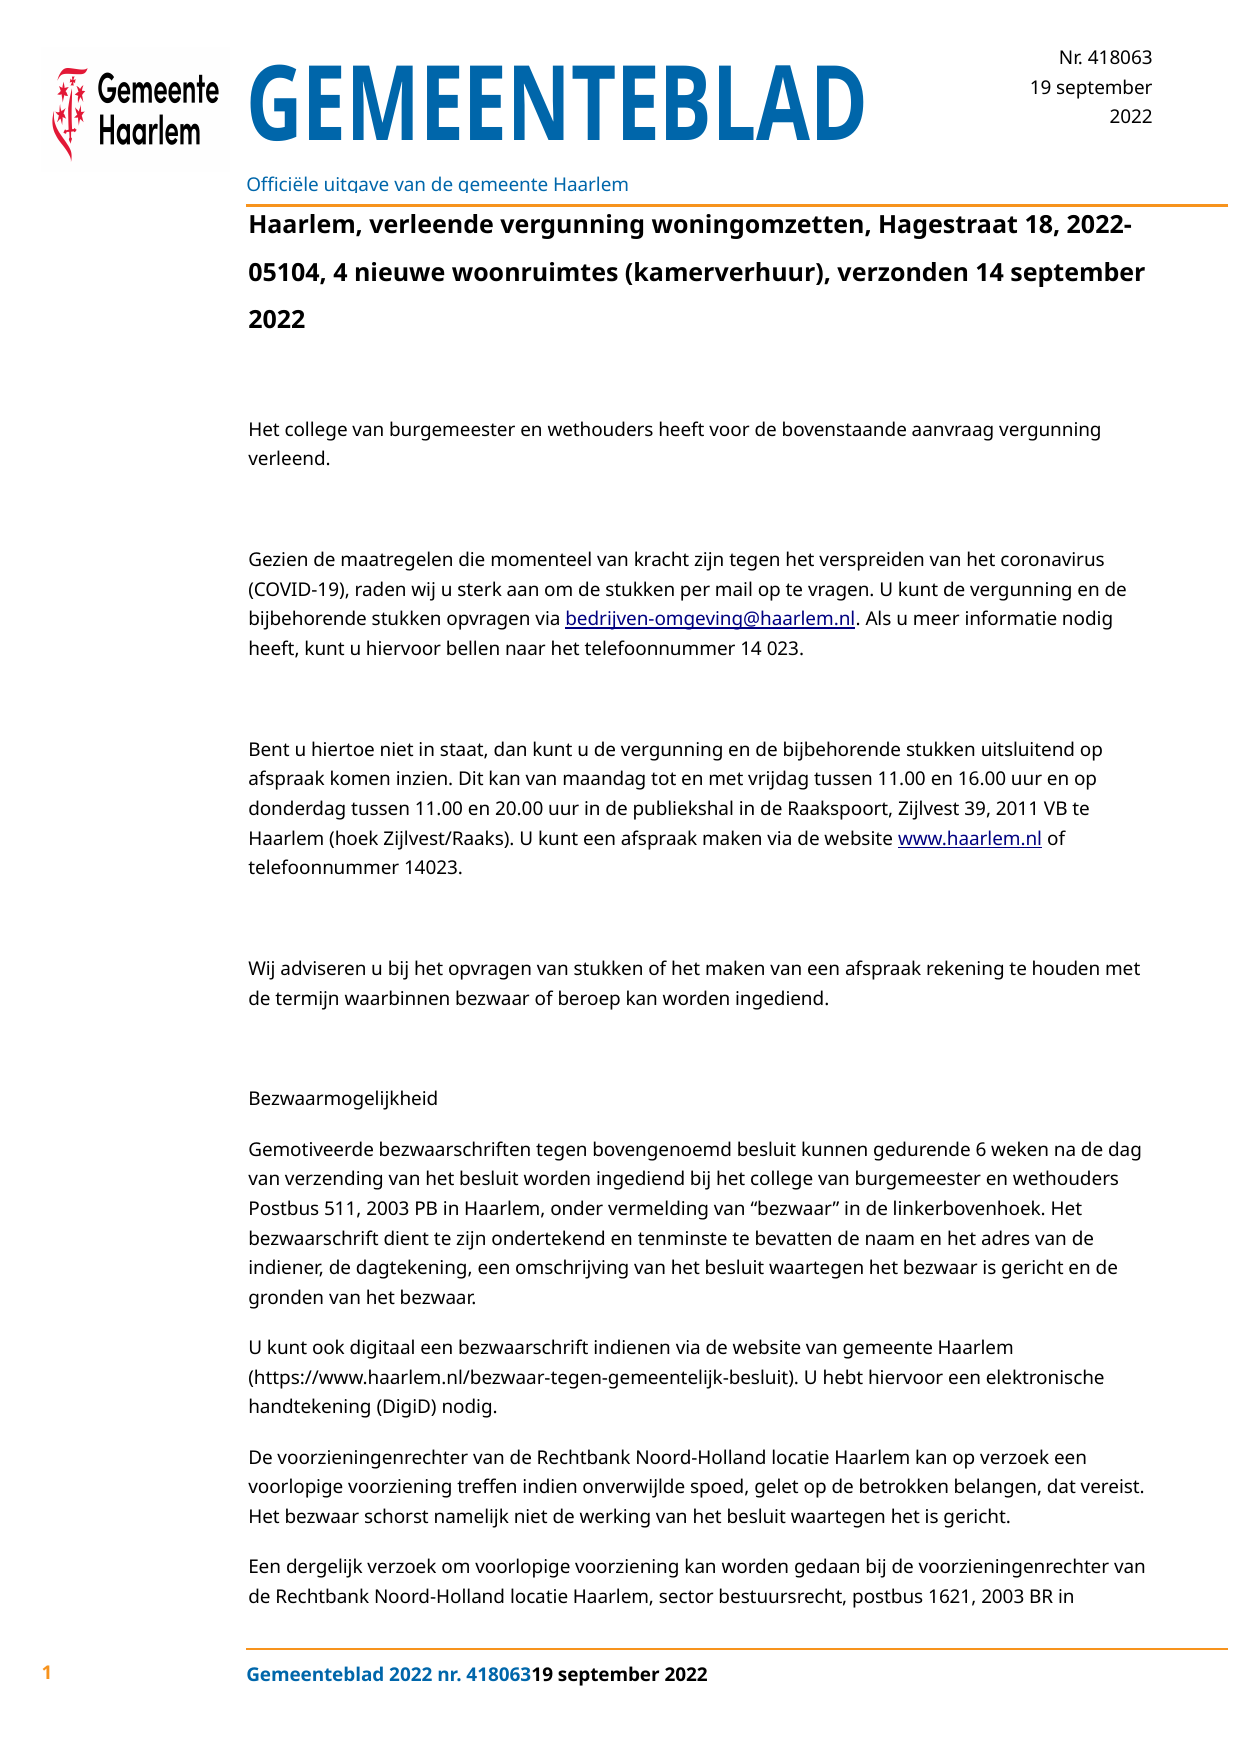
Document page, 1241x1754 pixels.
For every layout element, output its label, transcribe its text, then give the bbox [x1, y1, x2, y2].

text U kunt ook digitaal een bezwaarschrift indienen via de website van gemeente Haarlem (https://www.haarlem.nl/bezwaar-tegen-gemeentelijk-besluit). U hebt hiervoor een elektronische handtekening (DigiD) nodig. [248, 1334, 1152, 1419]
picture [41, 47, 231, 172]
text Wij adviseren u bij het opvragen van stukken of het maken van een afspraak rekening te houden met de termijn waarbinnen bezwaar of beroep kan worden ingediend. [248, 955, 1152, 1010]
text Het college van burgemeester en wethouders heeft voor de bovenstaande aanvraag vergunning verleend. [248, 416, 1152, 471]
text De voorzieningenrechter van de Rechtbank Noord-Holland locatie Haarlem kan op verzoek een voorlopige voorziening treffen indien onverwijlde spoed, gelet op de betrokken belangen, dat vereist. Het bezwaar schorst namelijk niet de werking van het besluit waartegen het is gericht. [248, 1444, 1152, 1529]
text Gemotiveerde bezwaarschriften tegen bovengenoemd besluit kunnen gedurende 6 weken na de dag van verzending van het besluit worden ingediend bij het college van burgemeester en wethouders Postbus 511, 2003 PB in Haarlem, onder vermelding van “bezwaar” in de linkerbovenhoek. Het bezwaarschrift dient te zijn ondertekend en tenminste te bevatten de naam en het adres van de indiener, de dagtekening, een omschrijving van het besluit waartegen het bezwaar is gericht en de gronden van het bezwaar. [248, 1136, 1152, 1309]
text Bezwaarmogelijkheid [248, 1086, 1152, 1111]
text Bent u hiertoe niet in staat, dan kunt u de vergunning en de bijbehorende stukken uitsluitend op afspraak komen inzien. Dit kan van maandag tot en met vrijdag tussen 11.00 en 16.00 uur en op donderdag tussen 11.00 en 20.00 uur in de publiekshal in de Raakspoort, Zijlvest 39, 2011 VB te Haarlem (hoek Zijlvest/Raaks). U kunt een afspraak maken via de website www.haarlem.nl of telefoonnummer 14023. [248, 736, 1152, 880]
text Een dergelijk verzoek om voorlopige voorziening kan worden gedaan bij de voorzieningenrechter van de Rechtbank Noord-Holland locatie Haarlem, sector bestuursrecht, postbus 1621, 2003 BR in [248, 1553, 1152, 1609]
text Gezien de maatregelen die momenteel van kracht zijn tegen het verspreiden van het coronavirus (COVID-19), raden wij u sterk aan om de stukken per mail op te vragen. U kunt de vergunning en de bijbehorende stukken opvragen via bedrijven-omgeving@haarlem.nl. Als u meer informatie nodig heeft, kunt u hiervoor bellen naar het telefoonnummer 14 023. [248, 546, 1152, 661]
text Haarlem, verleende vergunning woningomzetten, Hagestraat 18, 2022-05104, 4 nieuwe woonruimtes (kamerverhuur), verzonden 14 september 2022 [248, 207, 1152, 336]
